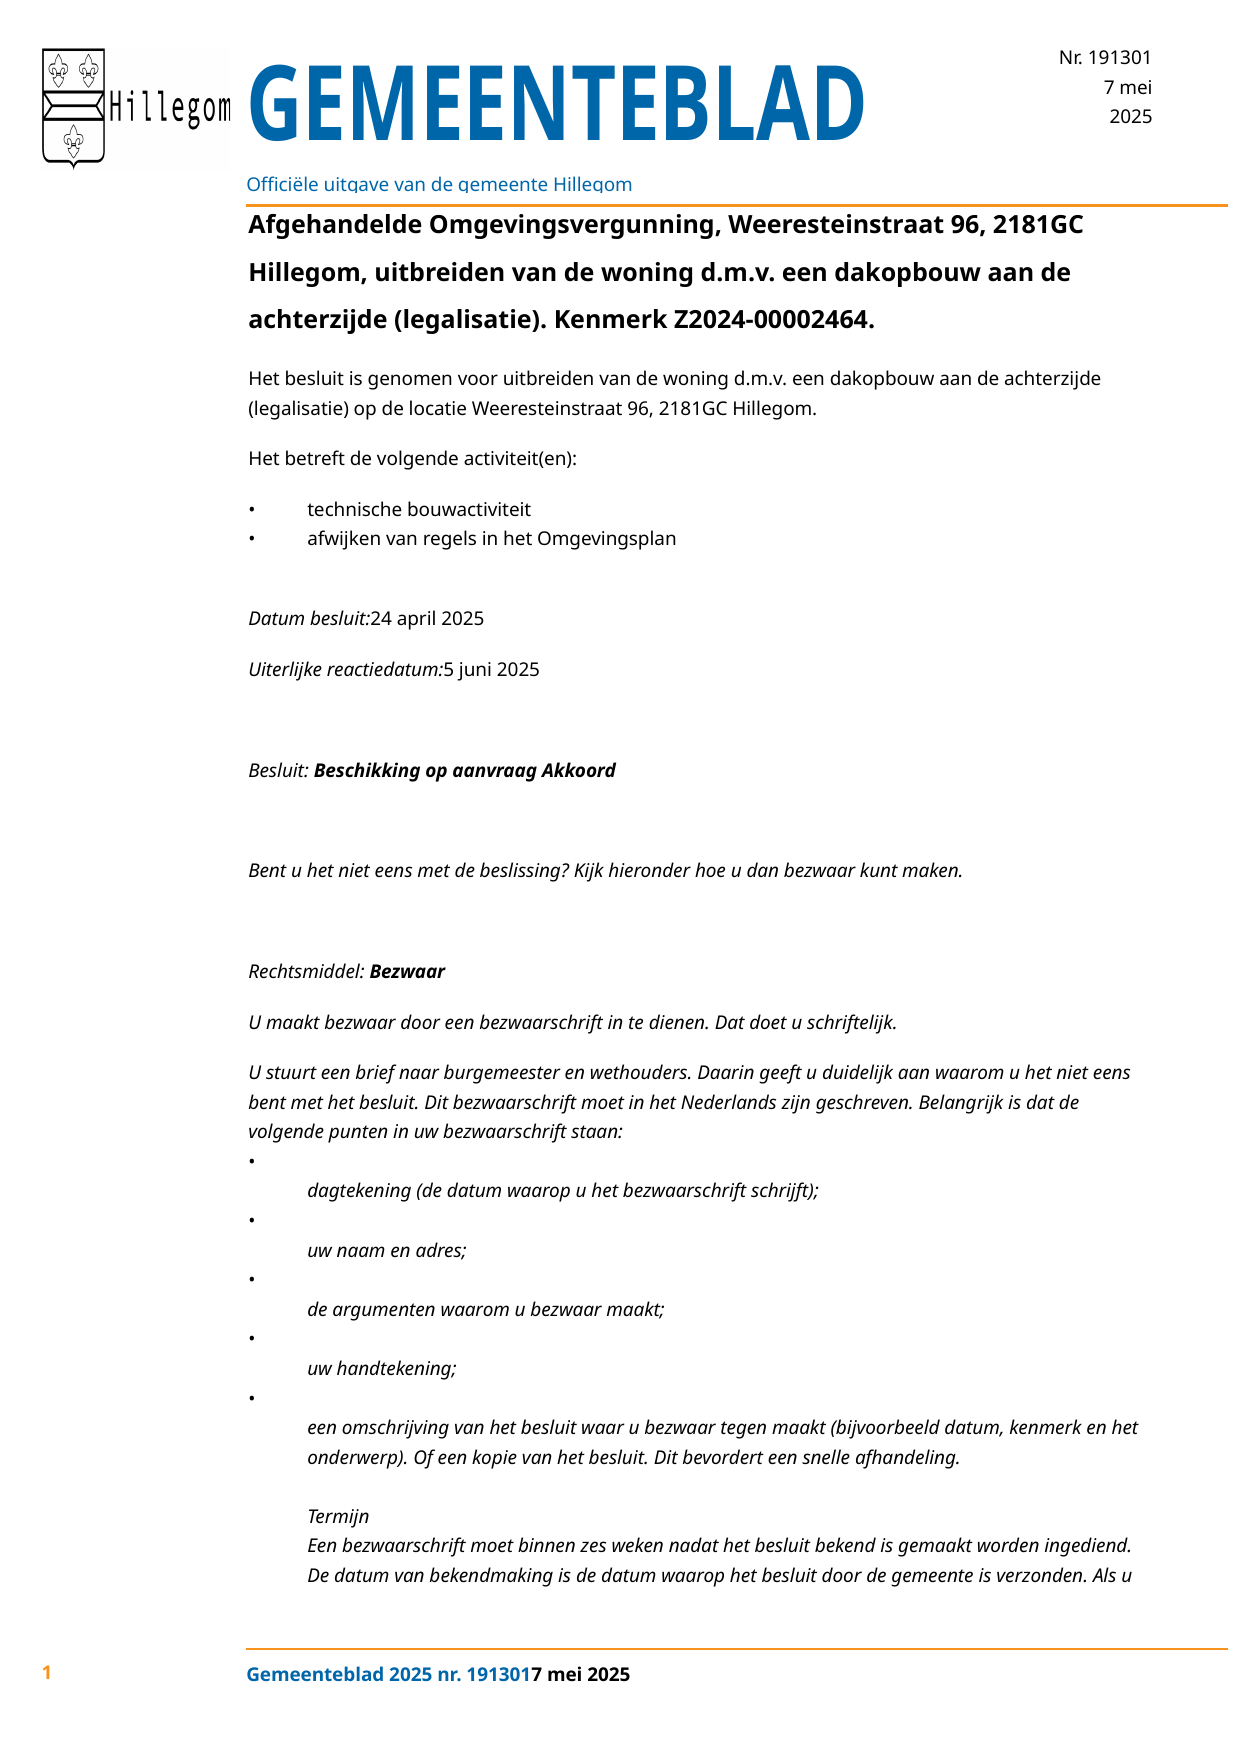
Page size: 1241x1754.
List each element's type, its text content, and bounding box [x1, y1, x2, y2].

text U stuurt een brief naar burgemeester en wethouders. Daarin geeft u duidelijk aan waarom u het niet eens bent met het besluit. Dit bezwaarschrift moet in het Nederlands zijn geschreven. Belangrijk is dat de volgende punten in uw bezwaarschrift staan: [248, 1059, 1152, 1144]
text Het besluit is genomen voor uitbreiden van de woning d.m.v. een dakopbouw aan de achterzijde (legalisatie) op de locatie Weeresteinstraat 96, 2181GC Hillegom. [248, 366, 1152, 421]
text U maakt bezwaar door een bezwaarschrift in te dienen. Dat doet u schriftelijk. [248, 1009, 1152, 1034]
text Bent u het niet eens met de beslissing? Kijk hieronder hoe u dan bezwaar kunt maken. [248, 858, 1152, 883]
text Rechtsmiddel: Bezwaar [248, 958, 1152, 984]
text Uiterlijke reactiedatum:5 juni 2025 [248, 656, 1152, 682]
text Afgehandelde Omgevingsvergunning, Weeresteinstraat 96, 2181GC Hillegom, uitbreiden van de woning d.m.v. een dakopbouw aan de achterzijde (legalisatie). Kenmerk Z2024-00002464. [248, 207, 1152, 336]
list Een bezwaarschrift moet binnen zes weken nadat het besluit bekend is gemaakt worden ingediend. De datum van bekendmaking is de datum waarop het besluit door de gemeente is verzonden. Als u [248, 1533, 1152, 1588]
list uw handtekening; [248, 1355, 1152, 1381]
list Termijn [248, 1503, 1152, 1529]
list uw naam en adres; [248, 1237, 1152, 1262]
list afwijken van regels in het Omgevingsplan [248, 526, 1152, 551]
list dagtekening (de datum waarop u het bezwaarschrift schrijft); [248, 1178, 1152, 1203]
list de argumenten waarom u bezwaar maakt; [248, 1296, 1152, 1322]
list een omschrijving van het besluit waar u bezwaar tegen maakt (bijvoorbeeld datum, kenmerk en het onderwerp). Of een kopie van het besluit. Dit bevordert een snelle afhandeling. [248, 1414, 1152, 1469]
text Datum besluit:24 april 2025 [248, 606, 1152, 631]
text Het betreft de volgende activiteit(en): [248, 446, 1152, 471]
text Besluit: Beschikking op aanvraag Akkoord [248, 757, 1152, 782]
list technische bouwactiviteit [248, 496, 1152, 522]
picture [41, 47, 231, 172]
